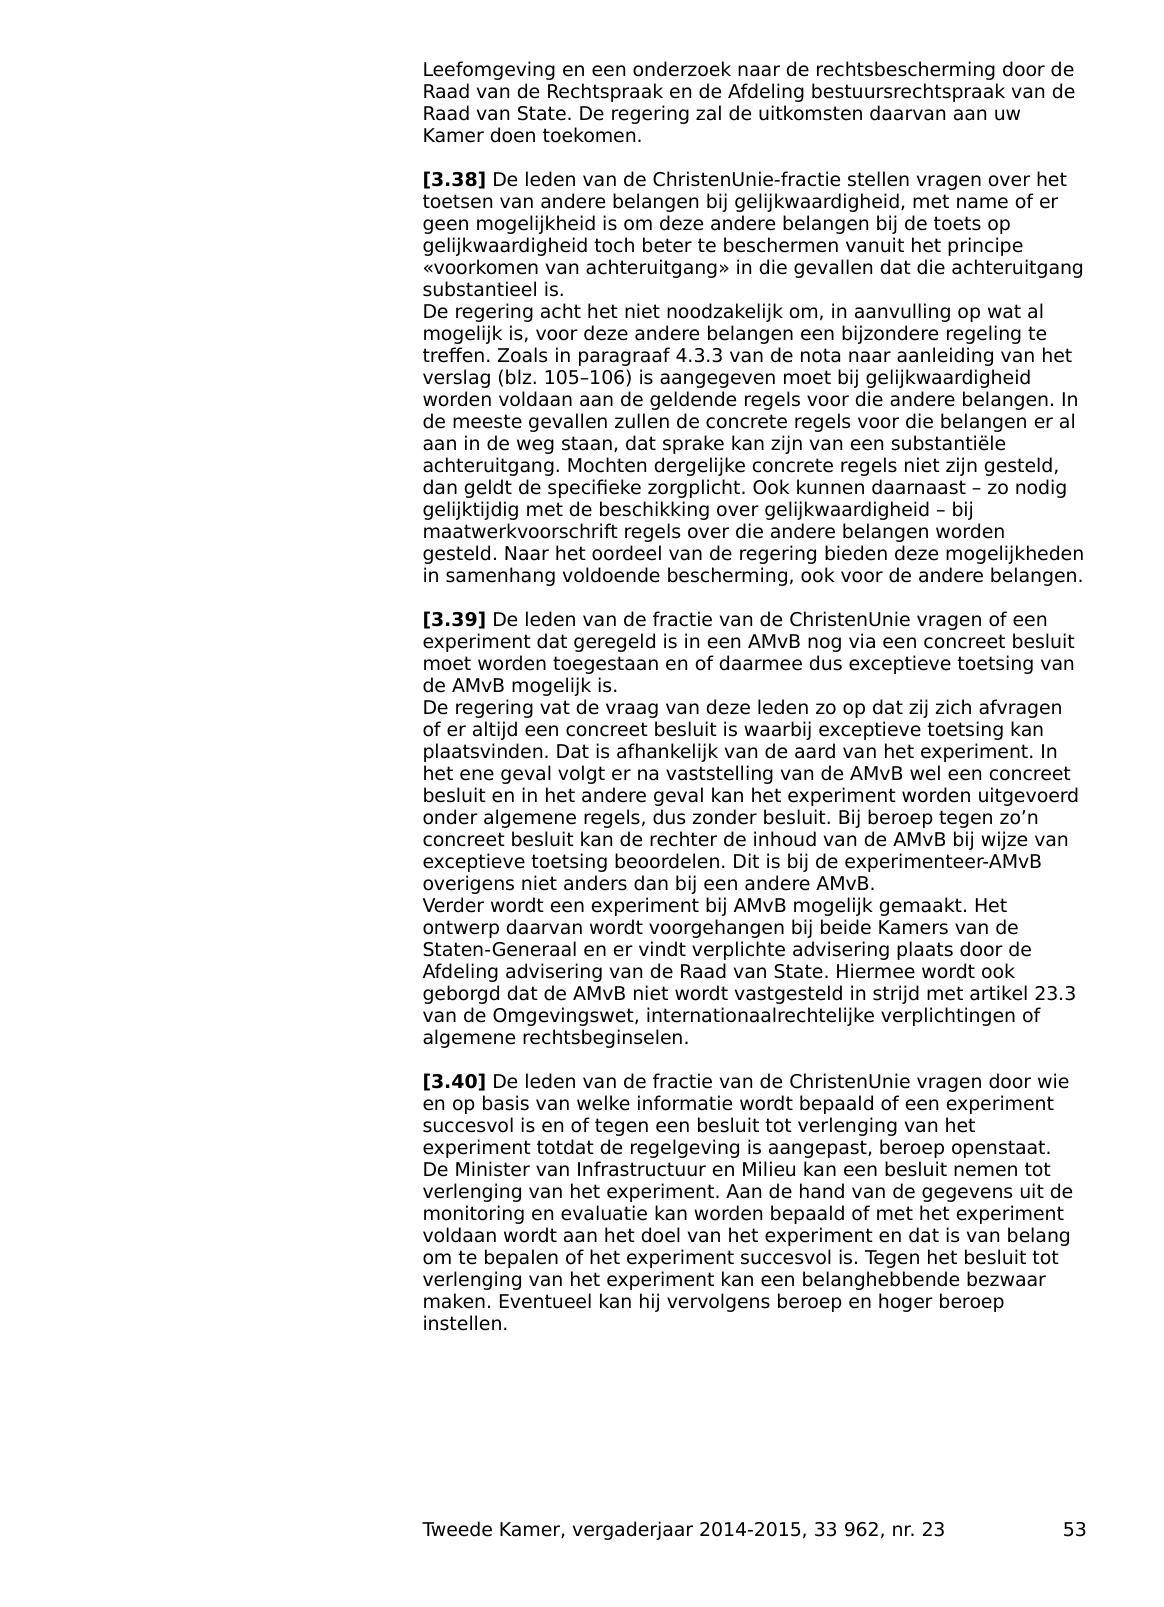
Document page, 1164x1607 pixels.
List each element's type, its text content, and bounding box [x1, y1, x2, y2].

text [3.39] De leden van de fractie van de ChristenUnie vragen of een experiment dat geregeld is in een AMvB nog via een concreet besluit moet worden toegestaan en of daarmee dus exceptieve toetsing van de AMvB mogelijk is. [422, 609, 1087, 697]
text De regering acht het niet noodzakelijk om, in aanvulling op wat al mogelijk is, voor deze andere belangen een bijzondere regeling te treffen. Zoals in paragraaf 4.3.3 van de nota naar aanleiding van het verslag (blz. 105–106) is aangegeven moet bij gelijkwaardigheid worden voldaan aan de geldende regels voor die andere belangen. In de meeste gevallen zullen de concrete regels voor die belangen er al aan in de weg staan, dat sprake kan zijn van een substantiële achteruitgang. Mochten dergelijke concrete regels niet zijn gesteld, dan geldt de specifieke zorgplicht. Ook kunnen daarnaast – zo nodig gelijktijdig met de beschikking over gelijkwaardigheid – bij maatwerkvoorschrift regels over die andere belangen worden gesteld. Naar het oordeel van de regering bieden deze mogelijkheden in samenhang voldoende bescherming, ook voor de andere belangen. [422, 301, 1087, 587]
text [3.40] De leden van de fractie van de ChristenUnie vragen door wie en op basis van welke informatie wordt bepaald of een experiment succesvol is en of tegen een besluit tot verlenging van het experiment totdat de regelgeving is aangepast, beroep openstaat. [422, 1071, 1087, 1159]
text [3.38] De leden van de ChristenUnie-fractie stellen vragen over het toetsen van andere belangen bij gelijkwaardigheid, met name of er geen mogelijkheid is om deze andere belangen bij de toets op gelijkwaardigheid toch beter te beschermen vanuit het principe «voorkomen van achteruitgang» in die gevallen dat die achteruitgang substantieel is. [422, 169, 1087, 301]
text De Minister van Infrastructuur en Milieu kan een besluit nemen tot verlenging van het experiment. Aan de hand van de gegevens uit de monitoring en evaluatie kan worden bepaald of met het experiment voldaan wordt aan het doel van het experiment en dat is van belang om te bepalen of het experiment succesvol is. Tegen het besluit tot verlenging van het experiment kan een belanghebbende bezwaar maken. Eventueel kan hij vervolgens beroep en hoger beroep instellen. [422, 1159, 1087, 1334]
text De regering vat de vraag van deze leden zo op dat zij zich afvragen of er altijd een concreet besluit is waarbij exceptieve toetsing kan plaatsvinden. Dat is afhankelijk van de aard van het experiment. In het ene geval volgt er na vaststelling van de AMvB wel een concreet besluit en in het andere geval kan het experiment worden uitgevoerd onder algemene regels, dus zonder besluit. Bij beroep tegen zo’n concreet besluit kan de rechter de inhoud van de AMvB bij wijze van exceptieve toetsing beoordelen. Dit is bij de experimenteer-AMvB overigens niet anders dan bij een andere AMvB. [422, 697, 1087, 895]
text Verder wordt een experiment bij AMvB mogelijk gemaakt. Het ontwerp daarvan wordt voorgehangen bij beide Kamers van de Staten-Generaal en er vindt verplichte advisering plaats door de Afdeling advisering van de Raad van State. Hiermee wordt ook geborgd dat de AMvB niet wordt vastgesteld in strijd met artikel 23.3 van de Omgevingswet, internationaalrechtelijke verplichtingen of algemene rechtsbeginselen. [422, 895, 1087, 1048]
text Leefomgeving en een onderzoek naar de rechtsbescherming door de Raad van de Rechtspraak en de Afdeling bestuursrechtspraak van de Raad van State. De regering zal de uitkomsten daarvan aan uw Kamer doen toekomen. [422, 59, 1087, 147]
